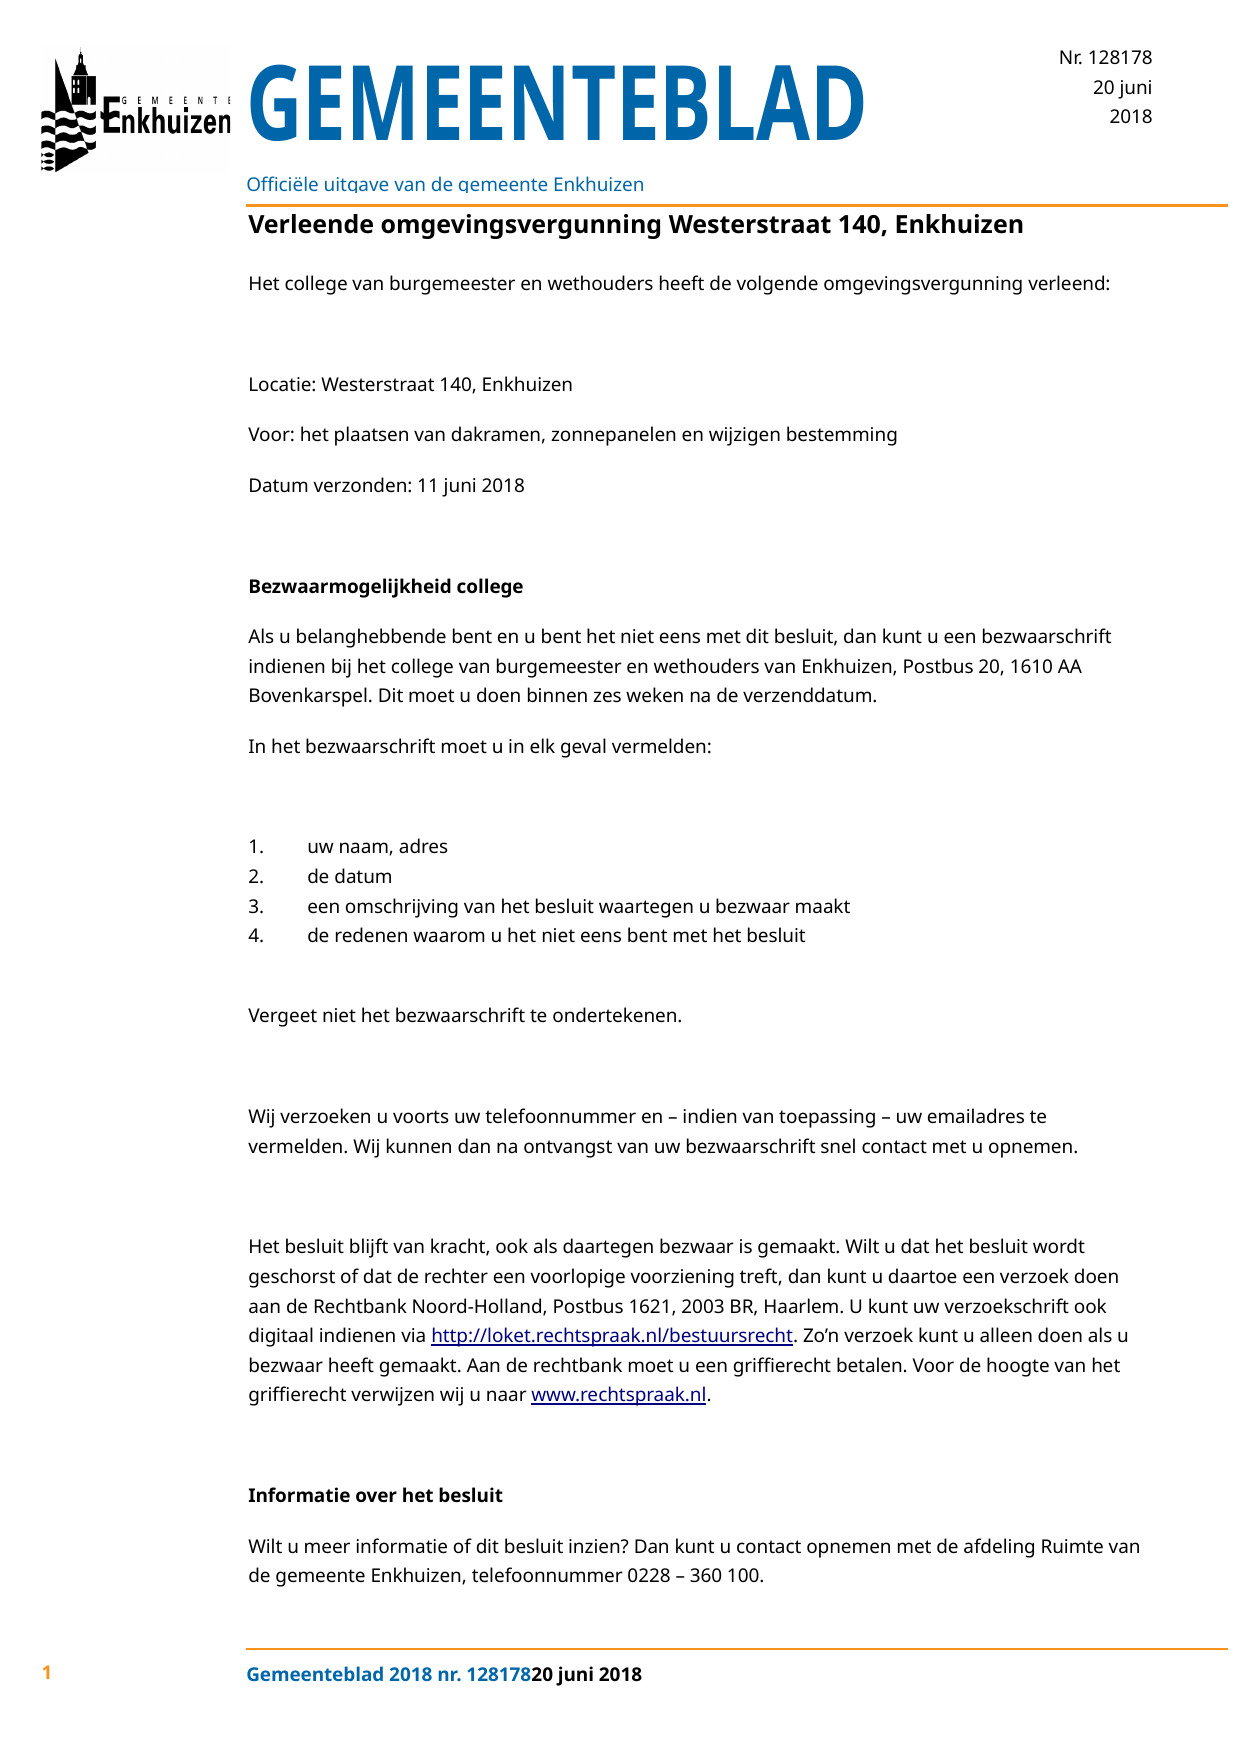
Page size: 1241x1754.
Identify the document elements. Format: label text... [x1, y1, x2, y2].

text Het college van burgemeester en wethouders heeft de volgende omgevingsvergunning verleend: [248, 270, 1152, 296]
text Bezwaarmogelijkheid college [248, 573, 1152, 598]
text Als u belanghebbende bent en u bent het niet eens met dit besluit, dan kunt u een bezwaarschrift indienen bij het college van burgemeester en wethouders van Enkhuizen, Postbus 20, 1610 AA Bovenkarspel. Dit moet u doen binnen zes weken na de verzenddatum. [248, 623, 1152, 708]
text Vergeet niet het bezwaarschrift te ondertekenen. [248, 1002, 1152, 1028]
text Voor: het plaatsen van dakramen, zonnepanelen en wijzigen bestemming [248, 422, 1152, 447]
list uw naam, adres [248, 834, 1152, 859]
list de redenen waarom u het niet eens bent met het besluit [248, 922, 1152, 948]
text Wij verzoeken u voorts uw telefoonnummer en – indien van toepassing – uw emailadres te vermelden. Wij kunnen dan na ontvangst van uw bezwaarschrift snel contact met u opnemen. [248, 1103, 1152, 1158]
list de datum [248, 863, 1152, 889]
text Wilt u meer informatie of dit besluit inzien? Dan kunt u contact opnemen met de afdeling Ruimte van de gemeente Enkhuizen, telefoonnummer 0228 – 360 100. [248, 1533, 1152, 1588]
text Locatie: Westerstraat 140, Enkhuizen [248, 371, 1152, 397]
text Datum verzonden: 11 juni 2018 [248, 472, 1152, 498]
text In het bezwaarschrift moet u in elk geval vermelden: [248, 733, 1152, 758]
text Het besluit blijft van kracht, ook als daartegen bezwaar is gemaakt. Wilt u dat het besluit wordt geschorst of dat de rechter een voorlopige voorziening treft, dan kunt u daartoe een verzoek doen aan de Rechtbank Noord-Holland, Postbus 1621, 2003 BR, Haarlem. U kunt uw verzoekschrift ook digitaal indienen via http://loket.rechtspraak.nl/bestuursrecht. Zo’n verzoek kunt u alleen doen als u bezwaar heeft gemaakt. Aan de rechtbank moet u een griffierecht betalen. Voor de hoogte van het griffierecht verwijzen wij u naar www.rechtspraak.nl. [248, 1234, 1152, 1407]
list een omschrijving van het besluit waartegen u bezwaar maakt [248, 893, 1152, 918]
picture [41, 47, 231, 172]
text Verleende omgevingsvergunning Westerstraat 140, Enkhuizen [248, 207, 1152, 241]
text Informatie over het besluit [248, 1482, 1152, 1508]
